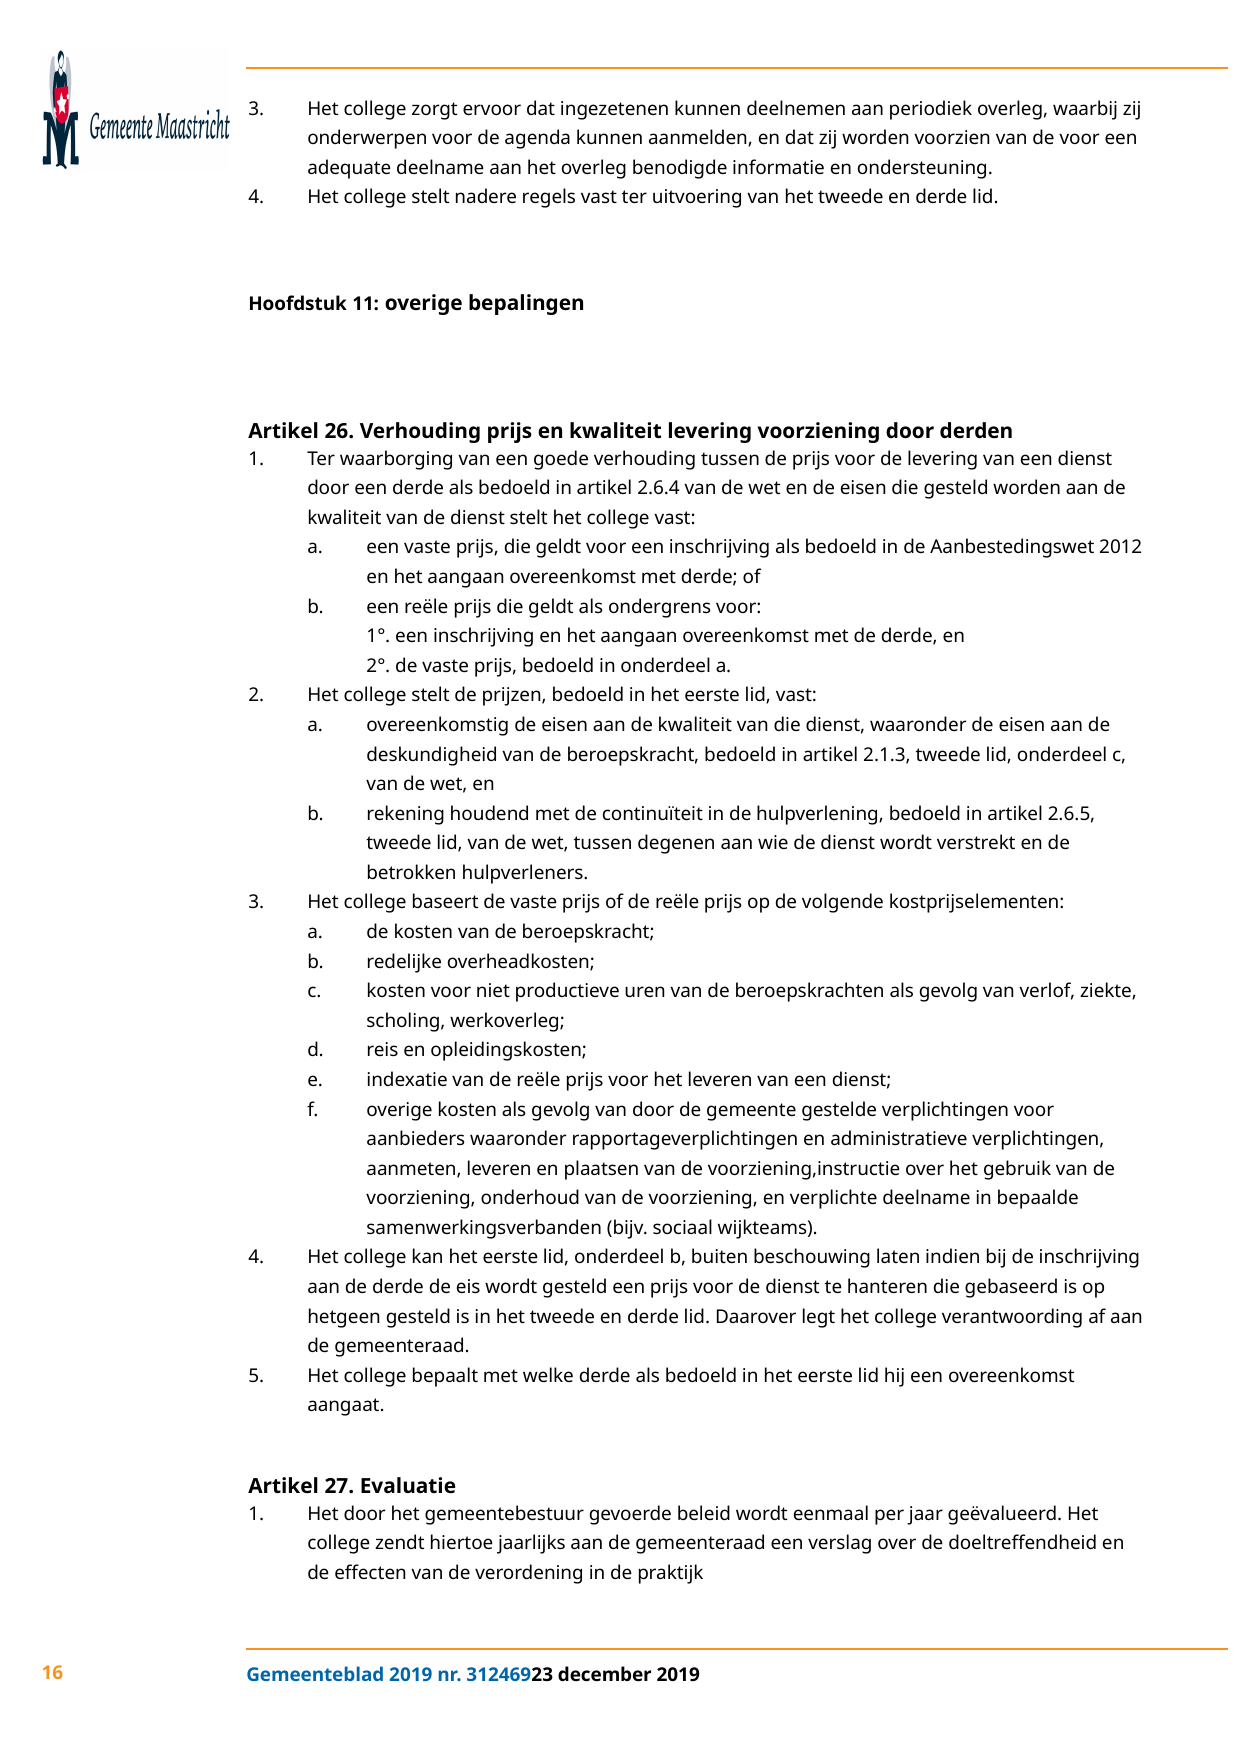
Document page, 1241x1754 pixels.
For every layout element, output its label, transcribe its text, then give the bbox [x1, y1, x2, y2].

text Artikel 26. Verhouding prijs en kwaliteit levering voorziening door derden [248, 416, 1152, 445]
text Artikel 27. Evaluatie [248, 1472, 1152, 1500]
list een reële prijs die geldt als ondergrens voor: [307, 593, 1152, 618]
list de kosten van de beroepskracht; [307, 918, 1152, 944]
list Het college zorgt ervoor dat ingezetenen kunnen deelnemen aan periodiek overleg, waarbij zij onderwerpen voor de agenda kunnen aanmelden, en dat zij worden voorzien van de voor een adequate deelname aan het overleg benodigde informatie en ondersteuning. [248, 95, 1152, 180]
list 2°. de vaste prijs, bedoeld in onderdeel a. [307, 652, 1152, 678]
list Het college stelt de prijzen, bedoeld in het eerste lid, vast: [248, 682, 1152, 707]
list een vaste prijs, die geldt voor een inschrijving als bedoeld in de Aanbestedingswet 2012 en het aangaan overeenkomst met derde; of [307, 534, 1152, 589]
list indexatie van de reële prijs voor het leveren van een dienst; [307, 1066, 1152, 1092]
list reis en opleidingskosten; [307, 1037, 1152, 1062]
text Hoofdstuk 11: overige bepalingen [248, 288, 1152, 317]
list redelijke overheadkosten; [307, 948, 1152, 973]
list Het college bepaalt met welke derde als bedoeld in het eerste lid hij een overeenkomst aangaat. [248, 1362, 1152, 1417]
list 1°. een inschrijving en het aangaan overeenkomst met de derde, en [307, 622, 1152, 648]
list Ter waarborging van een goede verhouding tussen de prijs voor de levering van een dienst door een derde als bedoeld in artikel 2.6.4 van de wet en de eisen die gesteld worden aan de kwaliteit van de dienst stelt het college vast: [248, 445, 1152, 530]
list Het college kan het eerste lid, onderdeel b, buiten beschouwing laten indien bij de inschrijving aan de derde de eis wordt gesteld een prijs voor de dienst te hanteren die gebaseerd is op hetgeen gesteld is in het tweede en derde lid. Daarover legt het college verantwoording af aan de gemeenteraad. [248, 1244, 1152, 1358]
list Het college baseert de vaste prijs of de reële prijs op de volgende kostprijselementen: [248, 889, 1152, 914]
list Het door het gemeentebestuur gevoerde beleid wordt eenmaal per jaar geëvalueerd. Het college zendt hiertoe jaarlijks aan de gemeenteraad een verslag over de doeltreffendheid en de effecten van de verordening in de praktijk [248, 1500, 1152, 1585]
picture [41, 47, 231, 172]
list kosten voor niet productieve uren van de beroepskrachten als gevolg van verlof, ziekte, scholing, werkoverleg; [307, 977, 1152, 1033]
list overeenkomstig de eisen aan de kwaliteit van die dienst, waaronder de eisen aan de deskundigheid van de beroepskracht, bedoeld in artikel 2.1.3, tweede lid, onderdeel c, van de wet, en [307, 711, 1152, 796]
list overige kosten als gevolg van door de gemeente gestelde verplichtingen voor aanbieders waaronder rapportageverplichtingen en administratieve verplichtingen, aanmeten, leveren en plaatsen van de voorziening,instructie over het gebruik van de voorziening, onderhoud van de voorziening, en verplichte deelname in bepaalde samenwerkingsverbanden (bijv. sociaal wijkteams). [307, 1096, 1152, 1240]
list Het college stelt nadere regels vast ter uitvoering van het tweede en derde lid. [248, 183, 1152, 209]
list rekening houdend met de continuïteit in de hulpverlening, bedoeld in artikel 2.6.5, tweede lid, van de wet, tussen degenen aan wie de dienst wordt verstrekt en de betrokken hulpverleners. [307, 800, 1152, 885]
